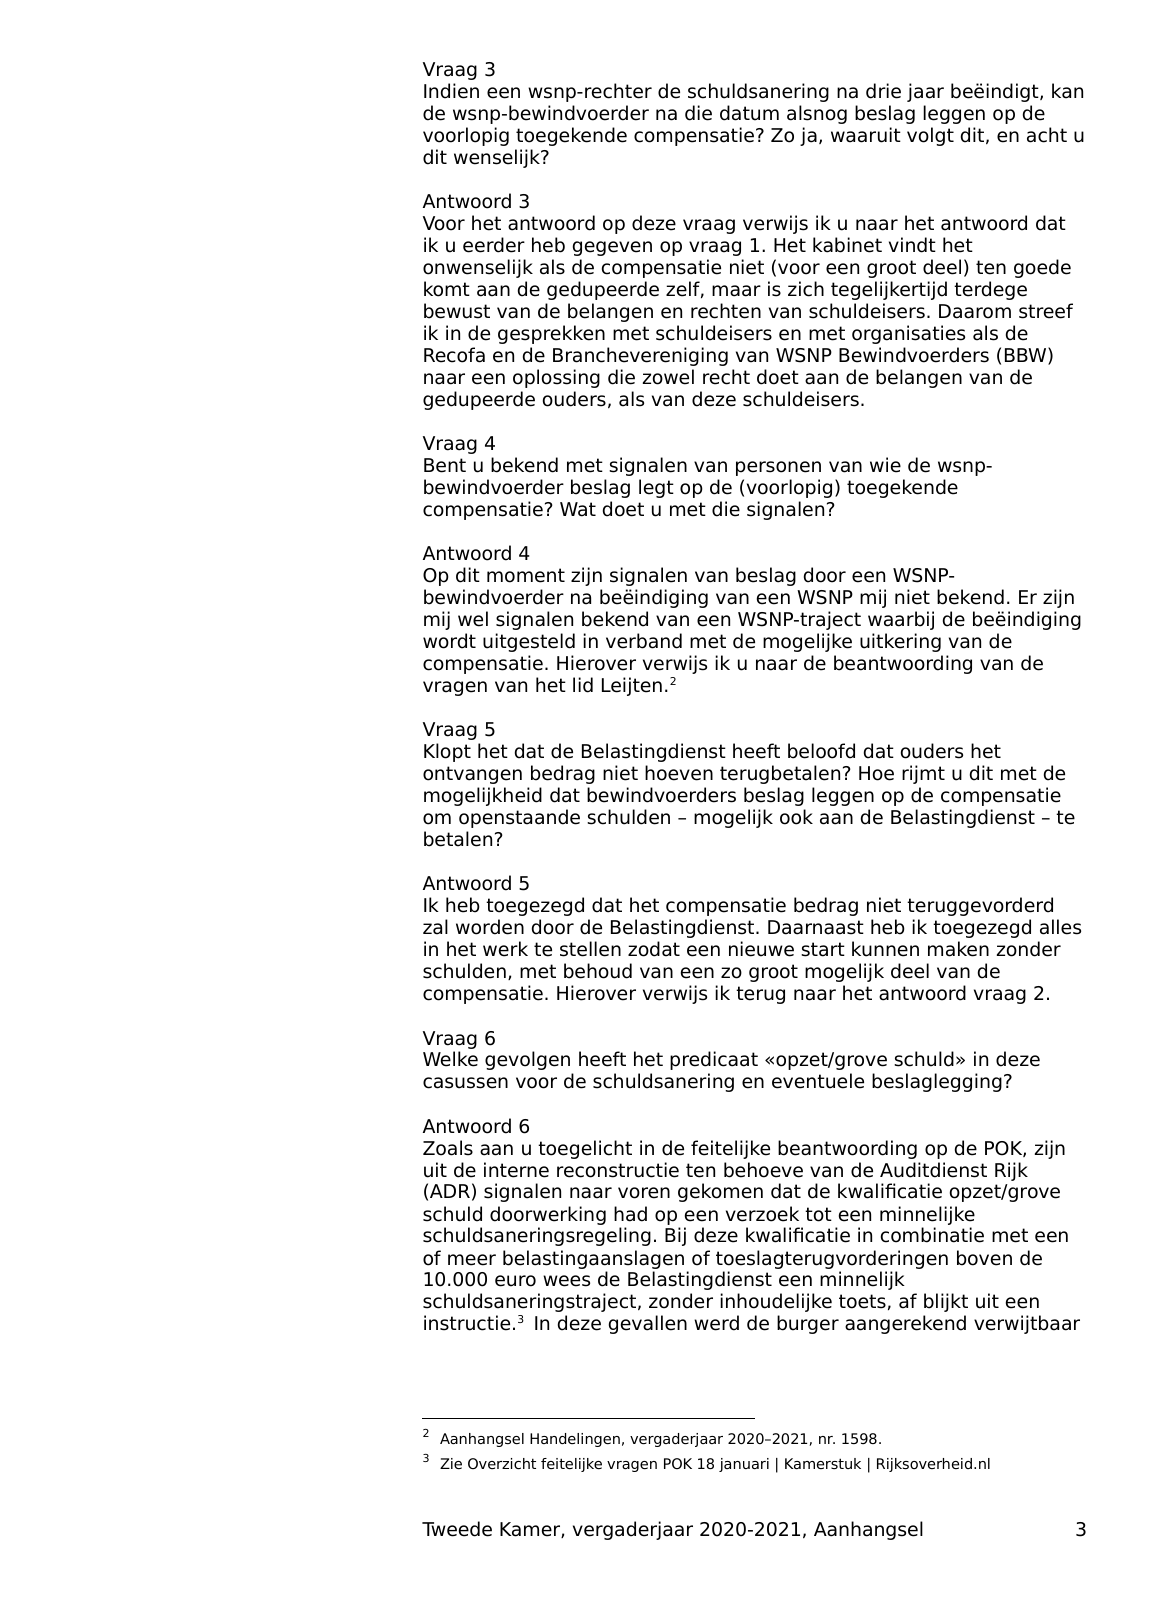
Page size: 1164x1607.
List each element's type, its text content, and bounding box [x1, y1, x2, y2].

text Antwoord 6 [422, 1116, 1087, 1137]
text Voor het antwoord op deze vraag verwijs ik u naar het antwoord dat ik u eerder heb gegeven op vraag 1. Het kabinet vindt het onwenselijk als de compensatie niet (voor een groot deel) ten goede komt aan de gedupeerde zelf, maar is zich tegelijkertijd terdege bewust van de belangen en rechten van schuldeisers. Daarom streef ik in de gesprekken met schuldeisers en met organisaties als de Recofa en de Branchevereniging van WSNP Bewindvoerders (BBW) naar een oplossing die zowel recht doet aan de belangen van de gedupeerde ouders, als van deze schuldeisers. [422, 213, 1087, 411]
text Antwoord 4 [422, 543, 1087, 565]
text Op dit moment zijn signalen van beslag door een WSNP-bewindvoerder na beëindiging van een WSNP mij niet bekend. Er zijn mij wel signalen bekend van een WSNP-traject waarbij de beëindiging wordt uitgesteld in verband met de mogelijke uitkering van de compensatie. Hierover verwijs ik u naar de beantwoording van de vragen van het lid Leijten. [422, 565, 1087, 697]
text Antwoord 5 [422, 873, 1087, 895]
text Vraag 4 [422, 433, 1087, 455]
text Zoals aan u toegelicht in de feitelijke beantwoording op de POK, zijn uit de interne reconstructie ten behoeve van de Auditdienst Rijk (ADR) signalen naar voren gekomen dat de kwalificatie opzet/grove schuld doorwerking had op een verzoek tot een minnelijke schuldsaneringsregeling. Bij deze kwalificatie in combinatie met een of meer belastingaanslagen of toeslagterugvorderingen boven de 10.000 euro wees de Belastingdienst een minnelijk schuldsaneringstraject, zonder inhoudelijke toets, af blijkt uit een instructie. In deze gevallen werd de burger aangerekend verwijtbaar [422, 1137, 1087, 1335]
text Indien een wsnp-rechter de schuldsanering na drie jaar beëindigt, kan de wsnp-bewindvoerder na die datum alsnog beslag leggen op de voorlopig toegekende compensatie? Zo ja, waaruit volgt dit, en acht u dit wenselijk? [422, 81, 1087, 169]
text Antwoord 3 [422, 191, 1087, 213]
text Ik heb toegezegd dat het compensatie bedrag niet teruggevorderd zal worden door de Belastingdienst. Daarnaast heb ik toegezegd alles in het werk te stellen zodat een nieuwe start kunnen maken zonder schulden, met behoud van een zo groot mogelijk deel van de compensatie. Hierover verwijs ik terug naar het antwoord vraag 2. [422, 895, 1087, 1005]
text Aanhangsel Handelingen, vergaderjaar 2020–2021, nr. 1598. [422, 1427, 1087, 1449]
text Vraag 5 [422, 719, 1087, 741]
text Bent u bekend met signalen van personen van wie de wsnp-bewindvoerder beslag legt op de (voorlopig) toegekende compensatie? Wat doet u met die signalen? [422, 455, 1087, 521]
text Zie Overzicht feitelijke vragen POK 18 januari | Kamerstuk | Rijksoverheid.nl [422, 1452, 1087, 1474]
text Welke gevolgen heeft het predicaat «opzet/grove schuld» in deze casussen voor de schuldsanering en eventuele beslaglegging? [422, 1049, 1087, 1093]
text Klopt het dat de Belastingdienst heeft beloofd dat ouders het ontvangen bedrag niet hoeven terugbetalen? Hoe rijmt u dit met de mogelijkheid dat bewindvoerders beslag leggen op de compensatie om openstaande schulden – mogelijk ook aan de Belastingdienst – te betalen? [422, 741, 1087, 851]
text Vraag 6 [422, 1027, 1087, 1049]
text Vraag 3 [422, 59, 1087, 81]
